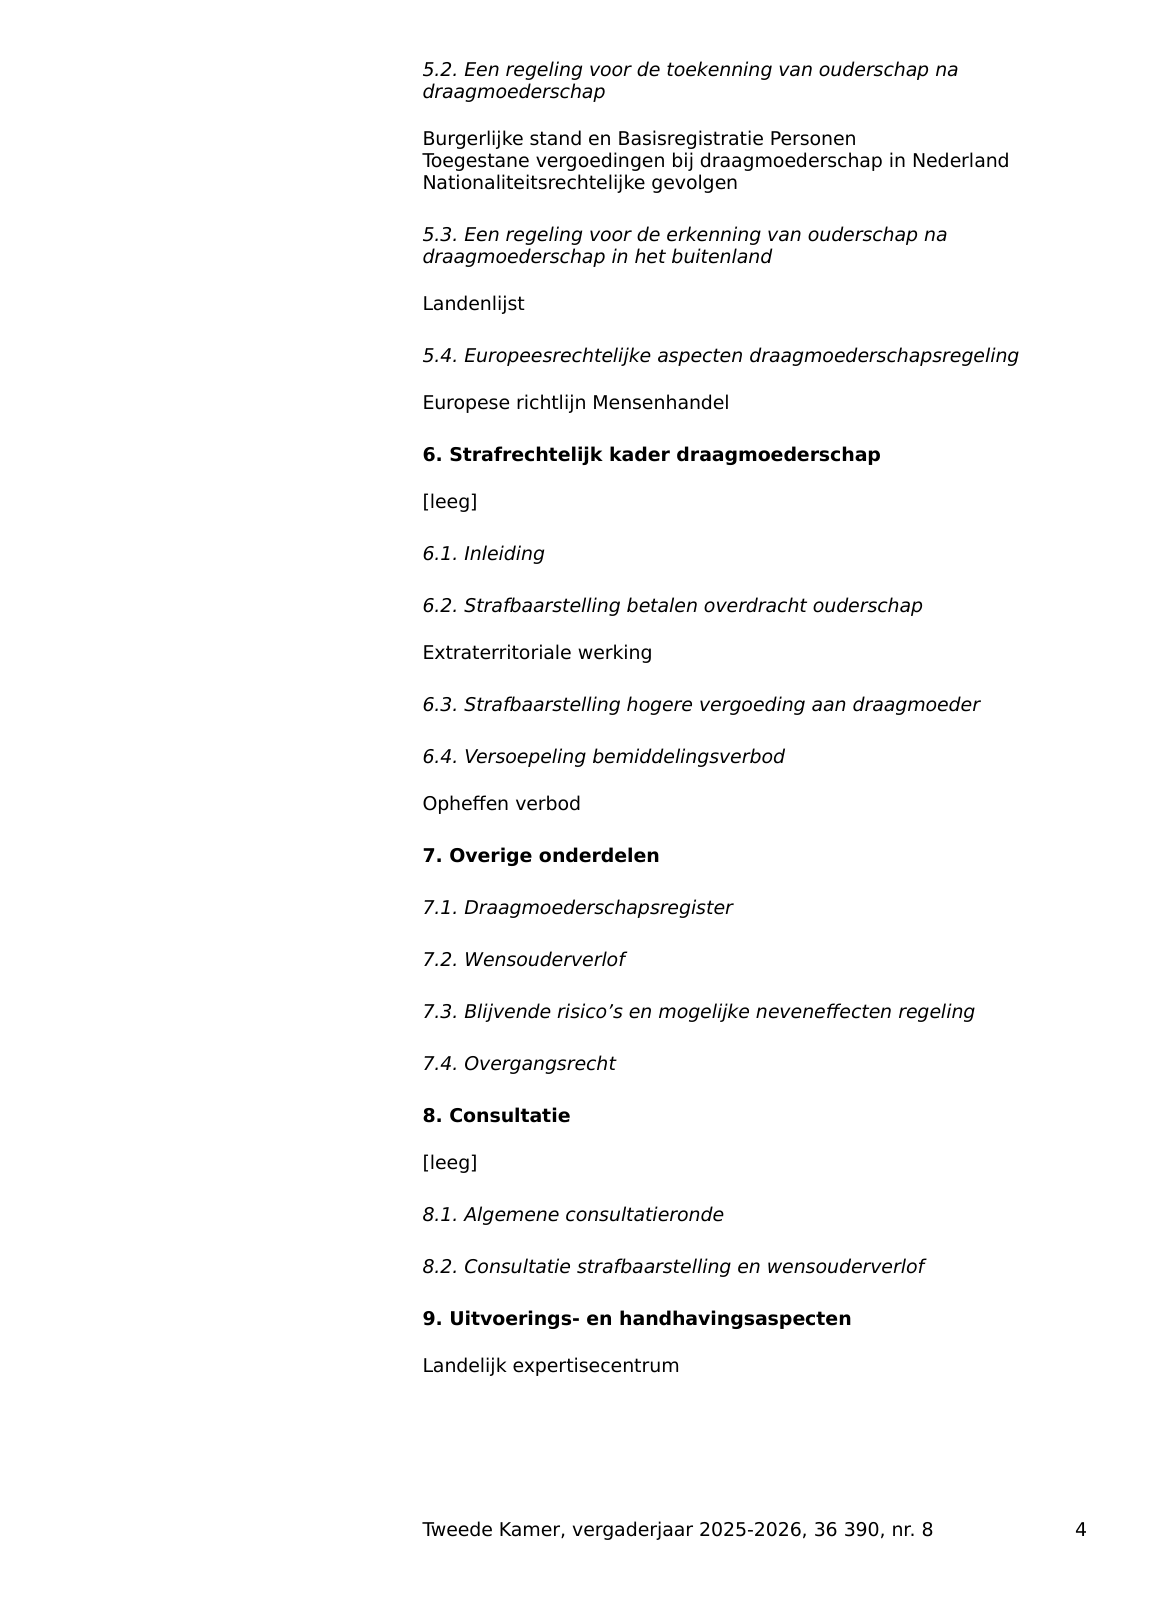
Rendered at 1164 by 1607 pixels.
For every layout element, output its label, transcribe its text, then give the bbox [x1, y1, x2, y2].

subtitle 8.1. Algemene consultatieronde [422, 1203, 1087, 1226]
text Toegestane vergoedingen bij draagmoederschap in Nederland [422, 150, 1087, 172]
text Landelijk expertisecentrum [422, 1354, 1087, 1376]
subtitle 8.2. Consultatie strafbaarstelling en wensouderverlof [422, 1256, 1087, 1277]
text [leeg] [422, 491, 1087, 513]
subtitle 6.2. Strafbaarstelling betalen overdracht ouderschap [422, 595, 1087, 617]
text Europese richtlijn Mensenhandel [422, 392, 1087, 414]
text Burgerlijke stand en Basisregistratie Personen [422, 128, 1087, 150]
subtitle 6.3. Strafbaarstelling hogere vergoeding aan draagmoeder [422, 694, 1087, 716]
subtitle 5.2. Een regeling voor de toekenning van ouderschap na draagmoederschap [422, 59, 1087, 103]
text Opheffen verbod [422, 793, 1087, 815]
subtitle 6.1. Inleiding [422, 543, 1087, 565]
subtitle 9. Uitvoerings- en handhavingsaspecten [422, 1307, 1087, 1329]
text [leeg] [422, 1152, 1087, 1173]
subtitle 7.4. Overgangsrecht [422, 1053, 1087, 1074]
subtitle 6.4. Versoepeling bemiddelingsverbod [422, 746, 1087, 768]
subtitle 5.3. Een regeling voor de erkenning van ouderschap na draagmoederschap in het buitenland [422, 224, 1087, 268]
text Landenlijst [422, 293, 1087, 315]
subtitle 8. Consultatie [422, 1104, 1087, 1127]
text Extraterritoriale werking [422, 642, 1087, 664]
subtitle 7.1. Draagmoederschapsregister [422, 897, 1087, 919]
text Nationaliteitsrechtelijke gevolgen [422, 172, 1087, 194]
subtitle 6. Strafrechtelijk kader draagmoederschap [422, 444, 1087, 466]
subtitle 7.2. Wensouderverlof [422, 949, 1087, 971]
subtitle 7. Overige onderdelen [422, 845, 1087, 867]
subtitle 5.4. Europeesrechtelijke aspecten draagmoederschapsregeling [422, 345, 1087, 367]
subtitle 7.3. Blijvende risico’s en mogelijke neveneffecten regeling [422, 1001, 1087, 1023]
